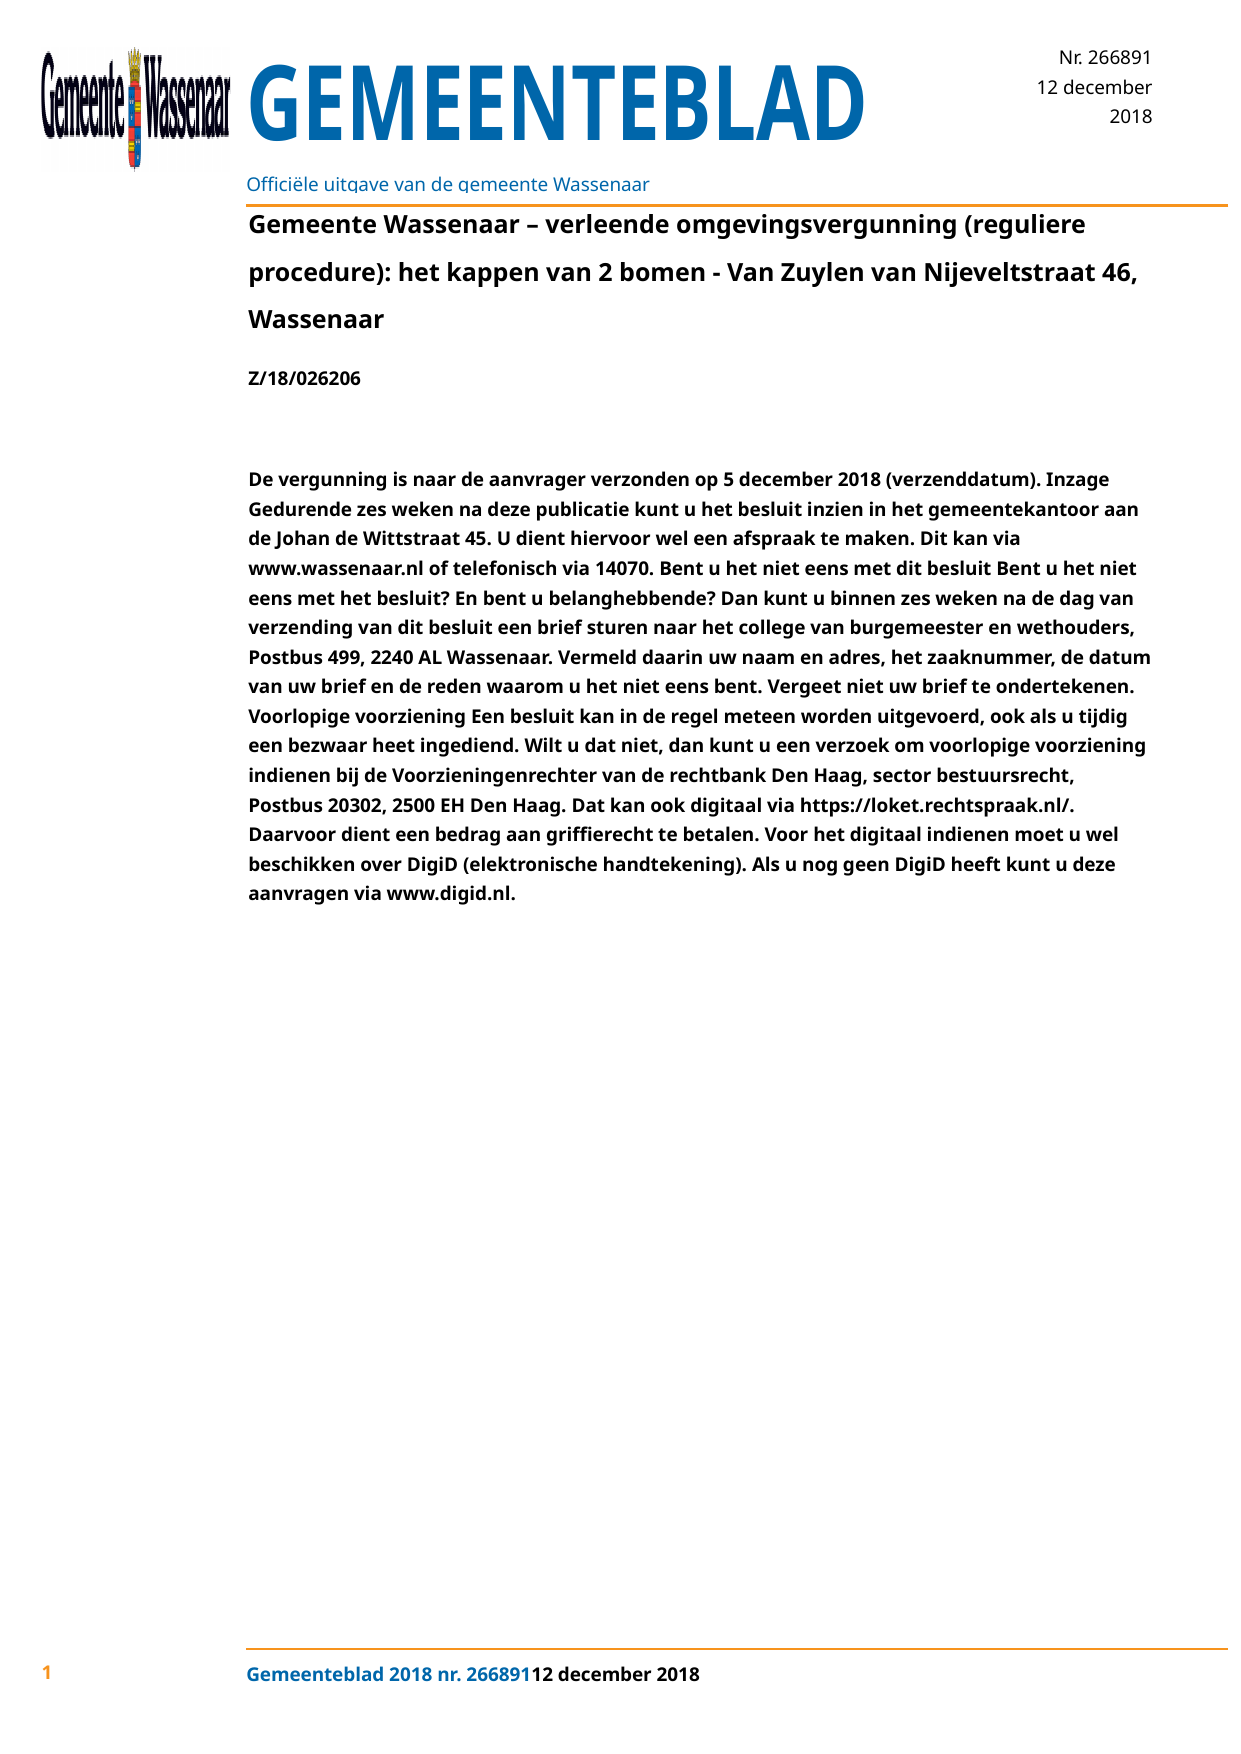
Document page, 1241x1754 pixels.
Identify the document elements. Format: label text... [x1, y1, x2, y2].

text De vergunning is naar de aanvrager verzonden op 5 december 2018 (verzenddatum). Inzage Gedurende zes weken na deze publicatie kunt u het besluit inzien in het gemeentekantoor aan de Johan de Wittstraat 45. U dient hiervoor wel een afspraak te maken. Dit kan via www.wassenaar.nl of telefonisch via 14070. Bent u het niet eens met dit besluit Bent u het niet eens met het besluit? En bent u belanghebbende? Dan kunt u binnen zes weken na de dag van verzending van dit besluit een brief sturen naar het college van burgemeester en wethouders, Postbus 499, 2240 AL Wassenaar. Vermeld daarin uw naam en adres, het zaaknummer, de datum van uw brief en de reden waarom u het niet eens bent. Vergeet niet uw brief te ondertekenen. Voorlopige voorziening Een besluit kan in de regel meteen worden uitgevoerd, ook als u tijdig een bezwaar heet ingediend. Wilt u dat niet, dan kunt u een verzoek om voorlopige voorziening indienen bij de Voorzieningenrechter van de rechtbank Den Haag, sector bestuursrecht, Postbus 20302, 2500 EH Den Haag. Dat kan ook digitaal via https://loket.rechtspraak.nl/. Daarvoor dient een bedrag aan griffierecht te betalen. Voor het digitaal indienen moet u wel beschikken over DigiD (elektronische handtekening). Als u nog geen DigiD heeft kunt u deze aanvragen via www.digid.nl. [248, 466, 1152, 906]
text Gemeente Wassenaar – verleende omgevingsvergunning (reguliere procedure): het kappen van 2 bomen - Van Zuylen van Nijeveltstraat 46, Wassenaar [248, 207, 1152, 336]
picture [41, 47, 231, 172]
text Z/18/026206 [248, 366, 1152, 391]
